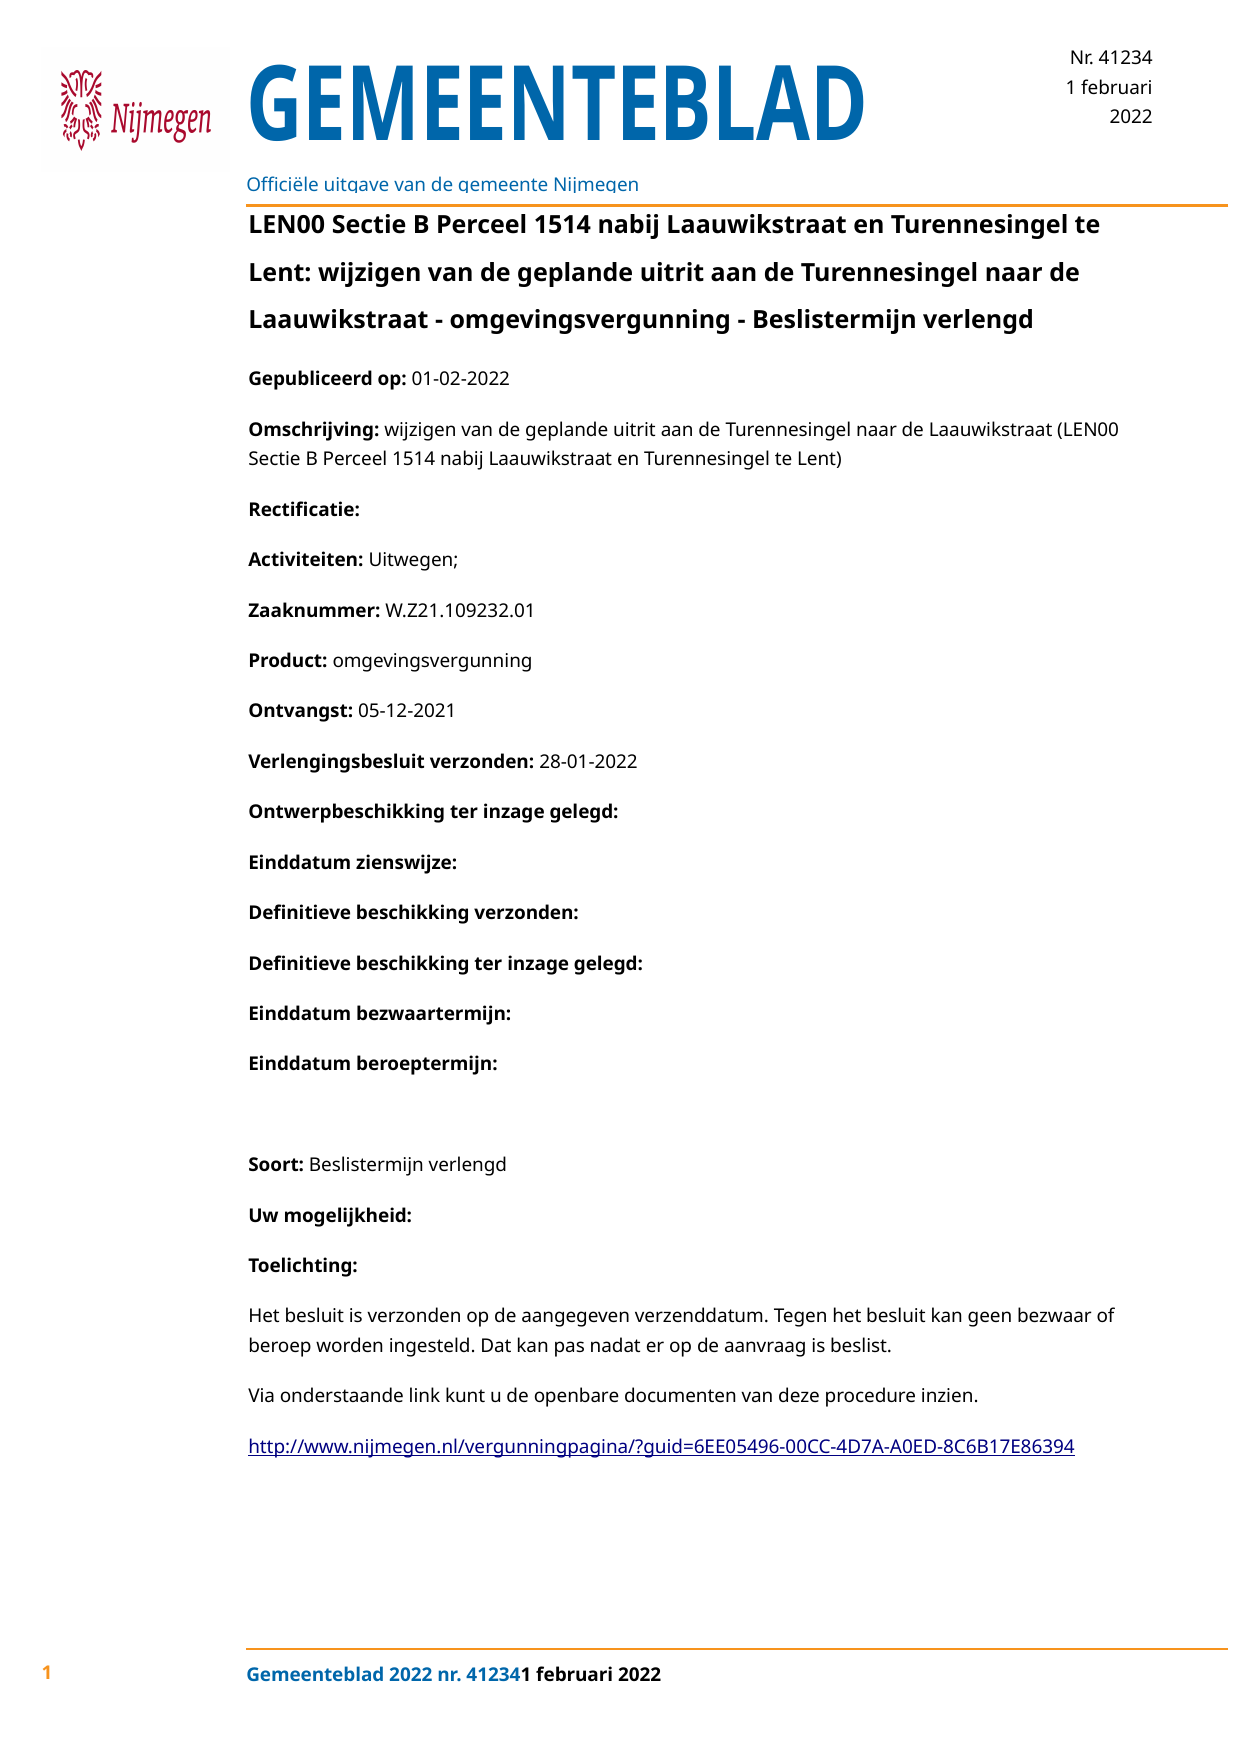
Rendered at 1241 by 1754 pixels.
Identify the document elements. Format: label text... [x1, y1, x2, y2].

text Het besluit is verzonden op de aangegeven verzenddatum. Tegen het besluit kan geen bezwaar of beroep worden ingesteld. Dat kan pas nadat er op de aanvraag is beslist. [248, 1303, 1152, 1358]
text Uw mogelijkheid: [248, 1202, 1152, 1227]
text Activiteiten: Uitwegen; [248, 546, 1152, 572]
picture [41, 47, 231, 172]
text Verlengingsbesluit verzonden: 28-01-2022 [248, 748, 1152, 774]
text Toelichting: [248, 1252, 1152, 1278]
text Zaaknummer: W.Z21.109232.01 [248, 597, 1152, 622]
text Product: omgevingsvergunning [248, 647, 1152, 673]
text Einddatum beroeptermijn: [248, 1051, 1152, 1076]
text Einddatum zienswijze: [248, 849, 1152, 874]
text Rectificatie: [248, 496, 1152, 522]
text http://www.nijmegen.nl/vergunningpagina/?guid=6EE05496-00CC-4D7A-A0ED-8C6B17E86394 [248, 1433, 1152, 1459]
text Definitieve beschikking verzonden: [248, 899, 1152, 925]
text Gepubliceerd op: 01-02-2022 [248, 366, 1152, 391]
text Via onderstaande link kunt u de openbare documenten van deze procedure inzien. [248, 1383, 1152, 1408]
text Definitieve beschikking ter inzage gelegd: [248, 950, 1152, 975]
text Ontwerpbeschikking ter inzage gelegd: [248, 798, 1152, 824]
text Einddatum bezwaartermijn: [248, 1000, 1152, 1026]
text Ontvangst: 05-12-2021 [248, 698, 1152, 723]
text Omschrijving: wijzigen van de geplande uitrit aan de Turennesingel naar de Laauwikstraat (LEN00 Sectie B Perceel 1514 nabij Laauwikstraat en Turennesingel te Lent) [248, 416, 1152, 471]
text LEN00 Sectie B Perceel 1514 nabij Laauwikstraat en Turennesingel te Lent: wijzigen van de geplande uitrit aan de Turennesingel naar de Laauwikstraat - omgevingsvergunning - Beslistermijn verlengd [248, 207, 1152, 336]
text Soort: Beslistermijn verlengd [248, 1151, 1152, 1177]
